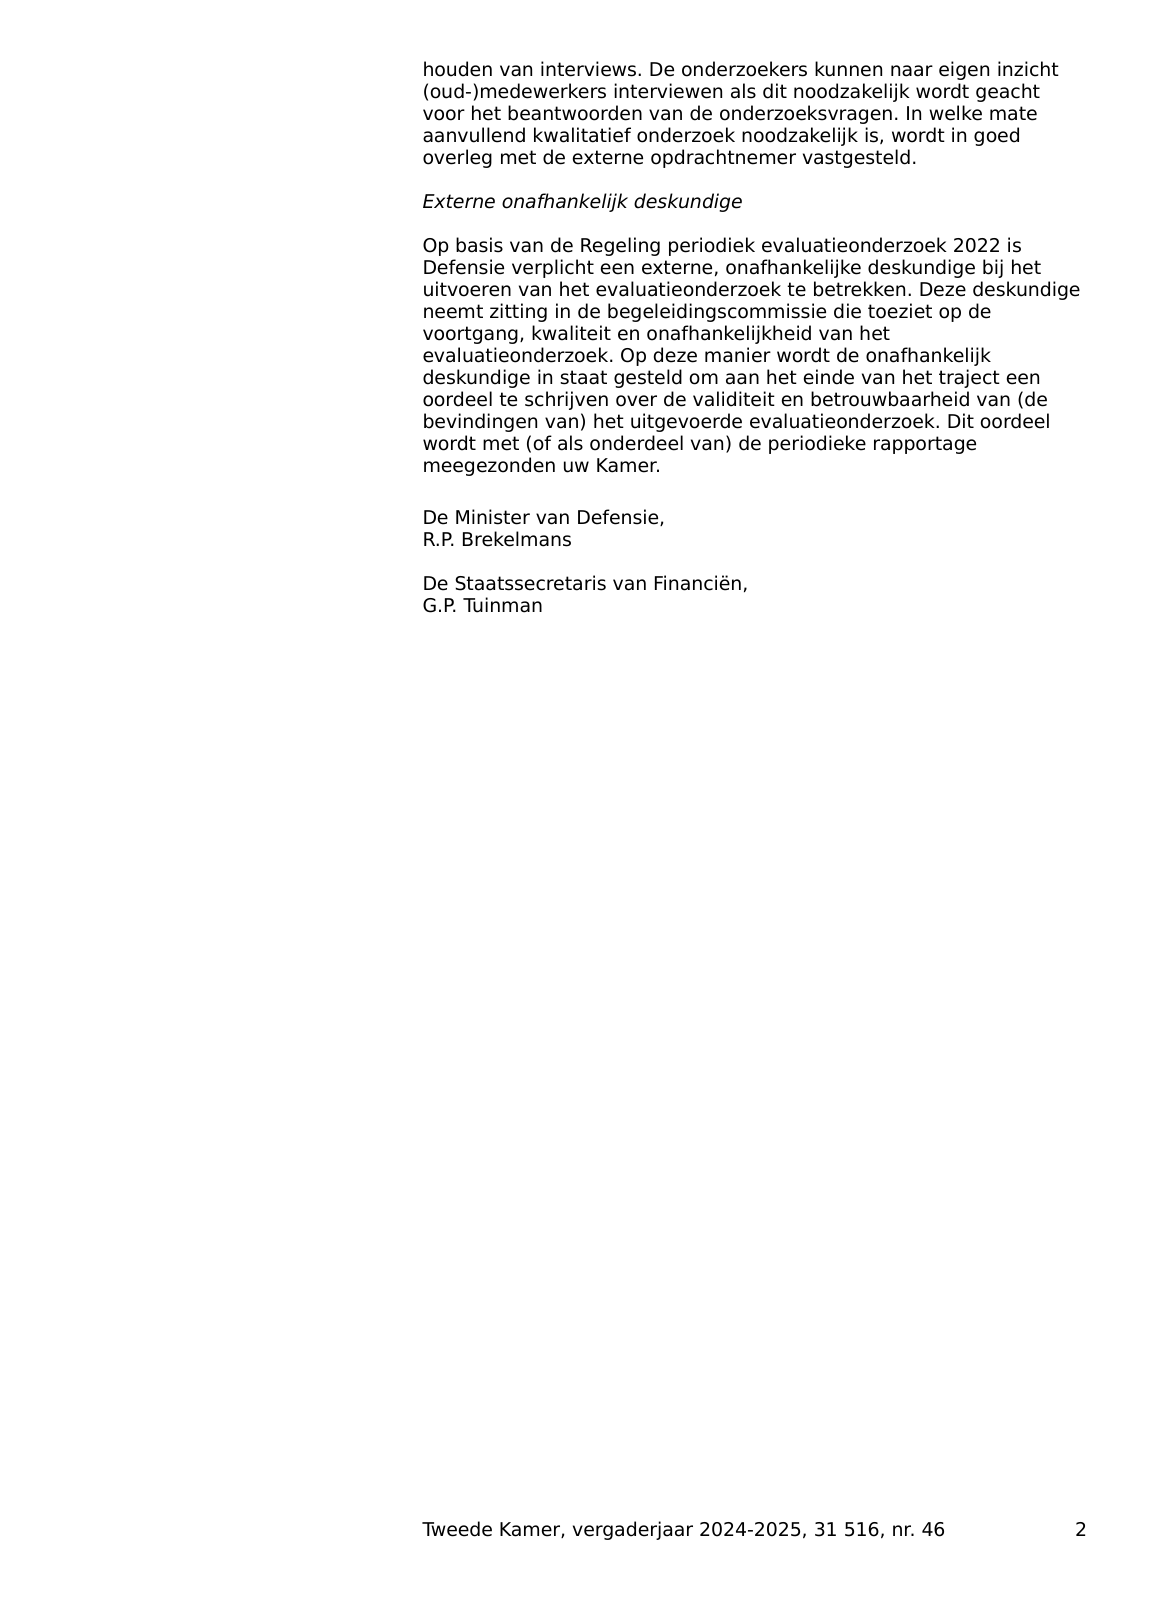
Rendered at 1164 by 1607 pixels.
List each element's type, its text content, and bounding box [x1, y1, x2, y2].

text Op basis van de Regeling periodiek evaluatieonderzoek 2022 is Defensie verplicht een externe, onafhankelijke deskundige bij het uitvoeren van het evaluatieonderzoek te betrekken. Deze deskundige neemt zitting in de begeleidingscommissie die toeziet op de voortgang, kwaliteit en onafhankelijkheid van het evaluatieonderzoek. Op deze manier wordt de onafhankelijk deskundige in staat gesteld om aan het einde van het traject een oordeel te schrijven over de validiteit en betrouwbaarheid van (de bevindingen van) het uitgevoerde evaluatieonderzoek. Dit oordeel wordt met (of als onderdeel van) de periodieke rapportage meegezonden uw Kamer. [422, 235, 1087, 477]
text houden van interviews. De onderzoekers kunnen naar eigen inzicht (oud-)medewerkers interviewen als dit noodzakelijk wordt geacht voor het beantwoorden van de onderzoeksvragen. In welke mate aanvullend kwalitatief onderzoek noodzakelijk is, wordt in goed overleg met de externe opdrachtnemer vastgesteld. [422, 59, 1087, 169]
text De Minister van Defensie, R.P. Brekelmans [422, 507, 1087, 551]
subtitle Externe onafhankelijk deskundige [422, 191, 1087, 213]
text De Staatssecretaris van Financiën, G.P. Tuinman [422, 573, 1087, 617]
